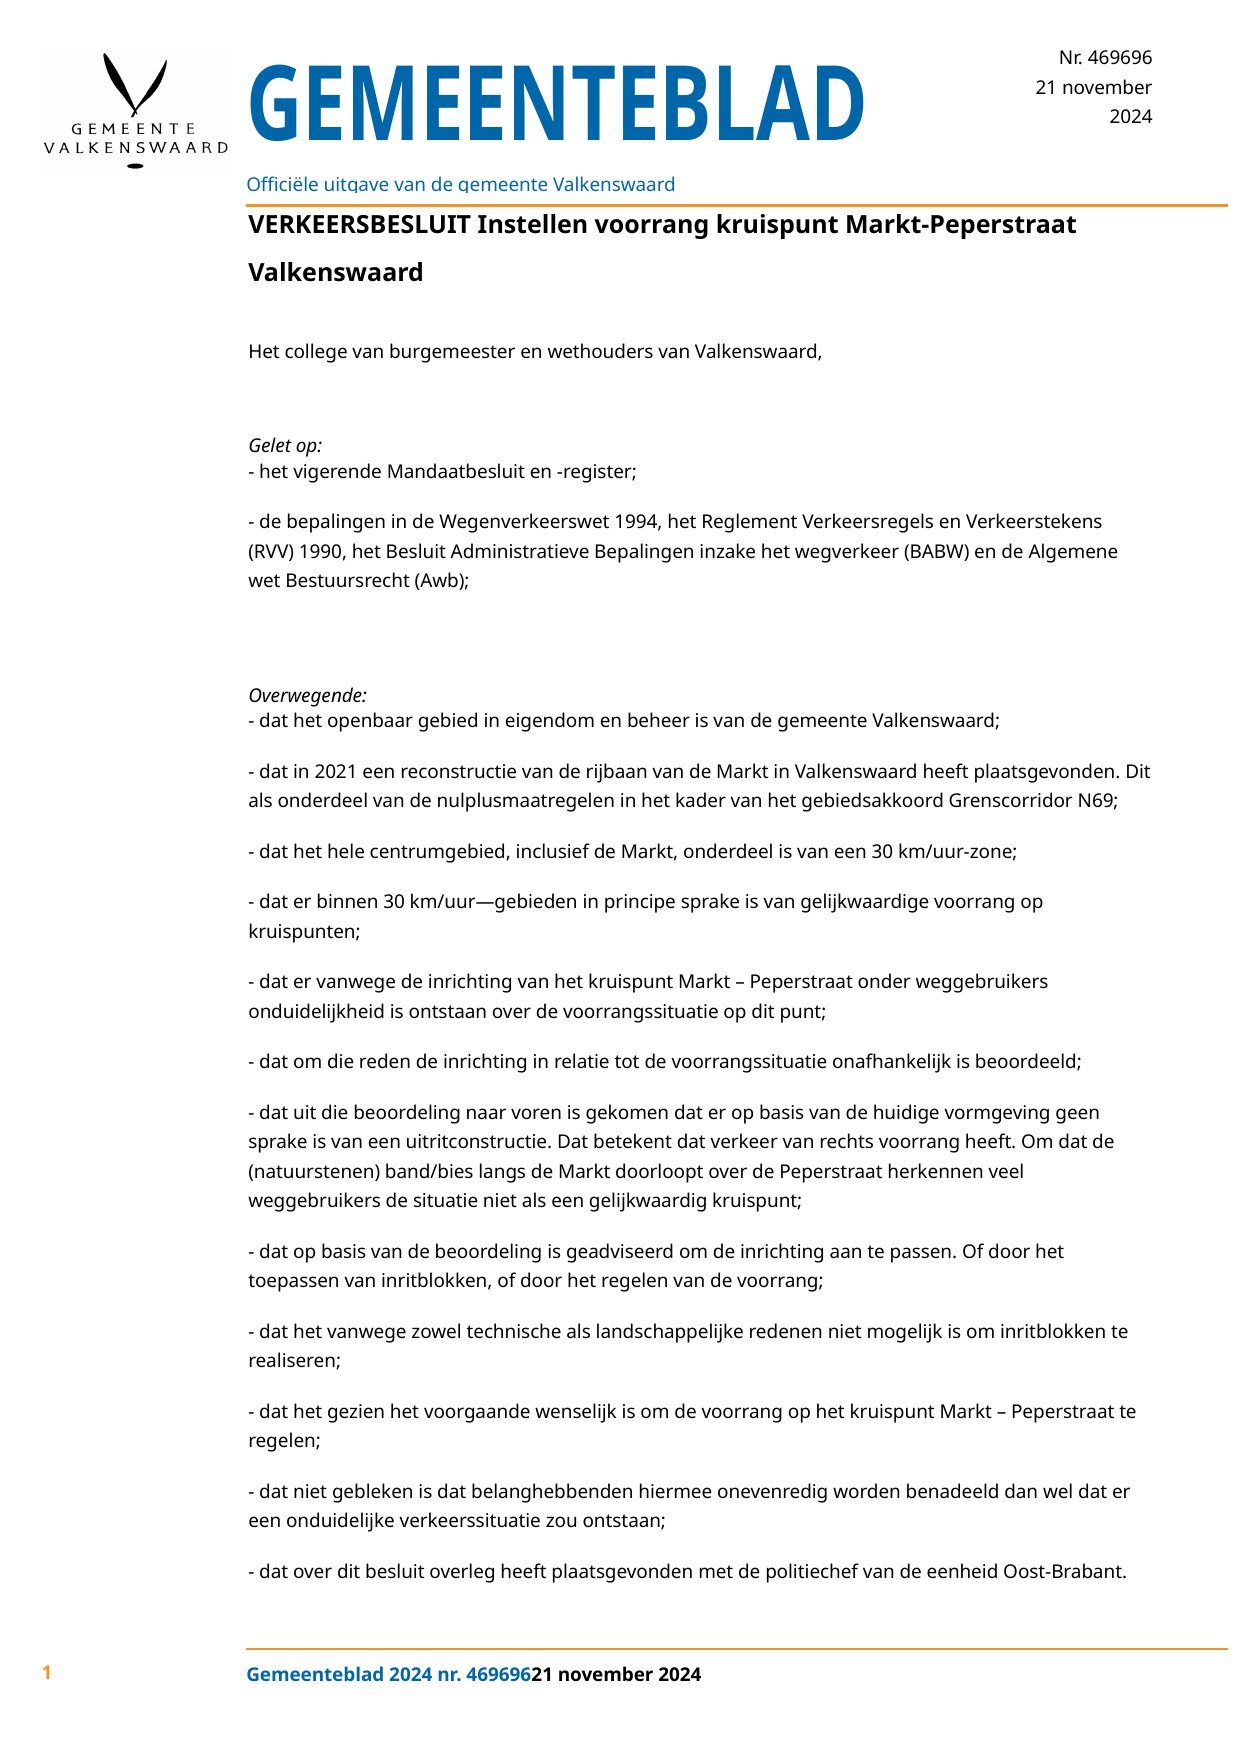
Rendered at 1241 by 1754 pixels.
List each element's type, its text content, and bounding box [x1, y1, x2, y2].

text - dat het gezien het voorgaande wenselijk is om de voorrang op het kruispunt Markt – Peperstraat te regelen; [248, 1398, 1152, 1453]
text - het vigerende Mandaatbesluit en -register; [248, 458, 1152, 484]
text - dat om die reden de inrichting in relatie tot de voorrangssituatie onafhankelijk is beoordeeld; [248, 1048, 1152, 1074]
text - dat het openbaar gebied in eigendom en beheer is van de gemeente Valkenswaard; [248, 708, 1152, 733]
text Gelet op: [248, 432, 1152, 458]
text - dat het hele centrumgebied, inclusief de Markt, onderdeel is van een 30 km/uur-zone; [248, 838, 1152, 864]
text - dat het vanwege zowel technische als landschappelijke redenen niet mogelijk is om inritblokken te realiseren; [248, 1318, 1152, 1373]
text - dat uit die beoordeling naar voren is gekomen dat er op basis van de huidige vormgeving geen sprake is van een uitritconstructie. Dat betekent dat verkeer van rechts voorrang heeft. Om dat de (natuurstenen) band/bies langs de Markt doorloopt over de Peperstraat herkennen veel weggebruikers de situatie niet als een gelijkwaardig kruispunt; [248, 1099, 1152, 1213]
text - dat niet gebleken is dat belanghebbenden hiermee onevenredig worden benadeeld dan wel dat er een onduidelijke verkeerssituatie zou ontstaan; [248, 1478, 1152, 1533]
text - dat er binnen 30 km/uur—gebieden in principe sprake is van gelijkwaardige voorrang op kruispunten; [248, 888, 1152, 944]
text - dat over dit besluit overleg heeft plaatsgevonden met de politiechef van de eenheid Oost-Brabant. [248, 1558, 1152, 1584]
text - dat op basis van de beoordeling is geadviseerd om de inrichting aan te passen. Of door het toepassen van inritblokken, of door het regelen van de voorrang; [248, 1238, 1152, 1293]
text Overwegende: [248, 682, 1152, 708]
text VERKEERSBESLUIT Instellen voorrang kruispunt Markt-Peperstraat Valkenswaard [248, 207, 1152, 288]
text Het college van burgemeester en wethouders van Valkenswaard, [248, 339, 1152, 364]
text - dat er vanwege de inrichting van het kruispunt Markt – Peperstraat onder weggebruikers onduidelijkheid is ontstaan over de voorrangssituatie op dit punt; [248, 968, 1152, 1024]
picture [41, 47, 231, 172]
text - de bepalingen in de Wegenverkeerswet 1994, het Reglement Verkeersregels en Verkeerstekens (RVV) 1990, het Besluit Administratieve Bepalingen inzake het wegverkeer (BABW) en de Algemene wet Bestuursrecht (Awb); [248, 508, 1152, 593]
text - dat in 2021 een reconstructie van de rijbaan van de Markt in Valkenswaard heeft plaatsgevonden. Dit als onderdeel van de nulplusmaatregelen in het kader van het gebiedsakkoord Grenscorridor N69; [248, 758, 1152, 813]
